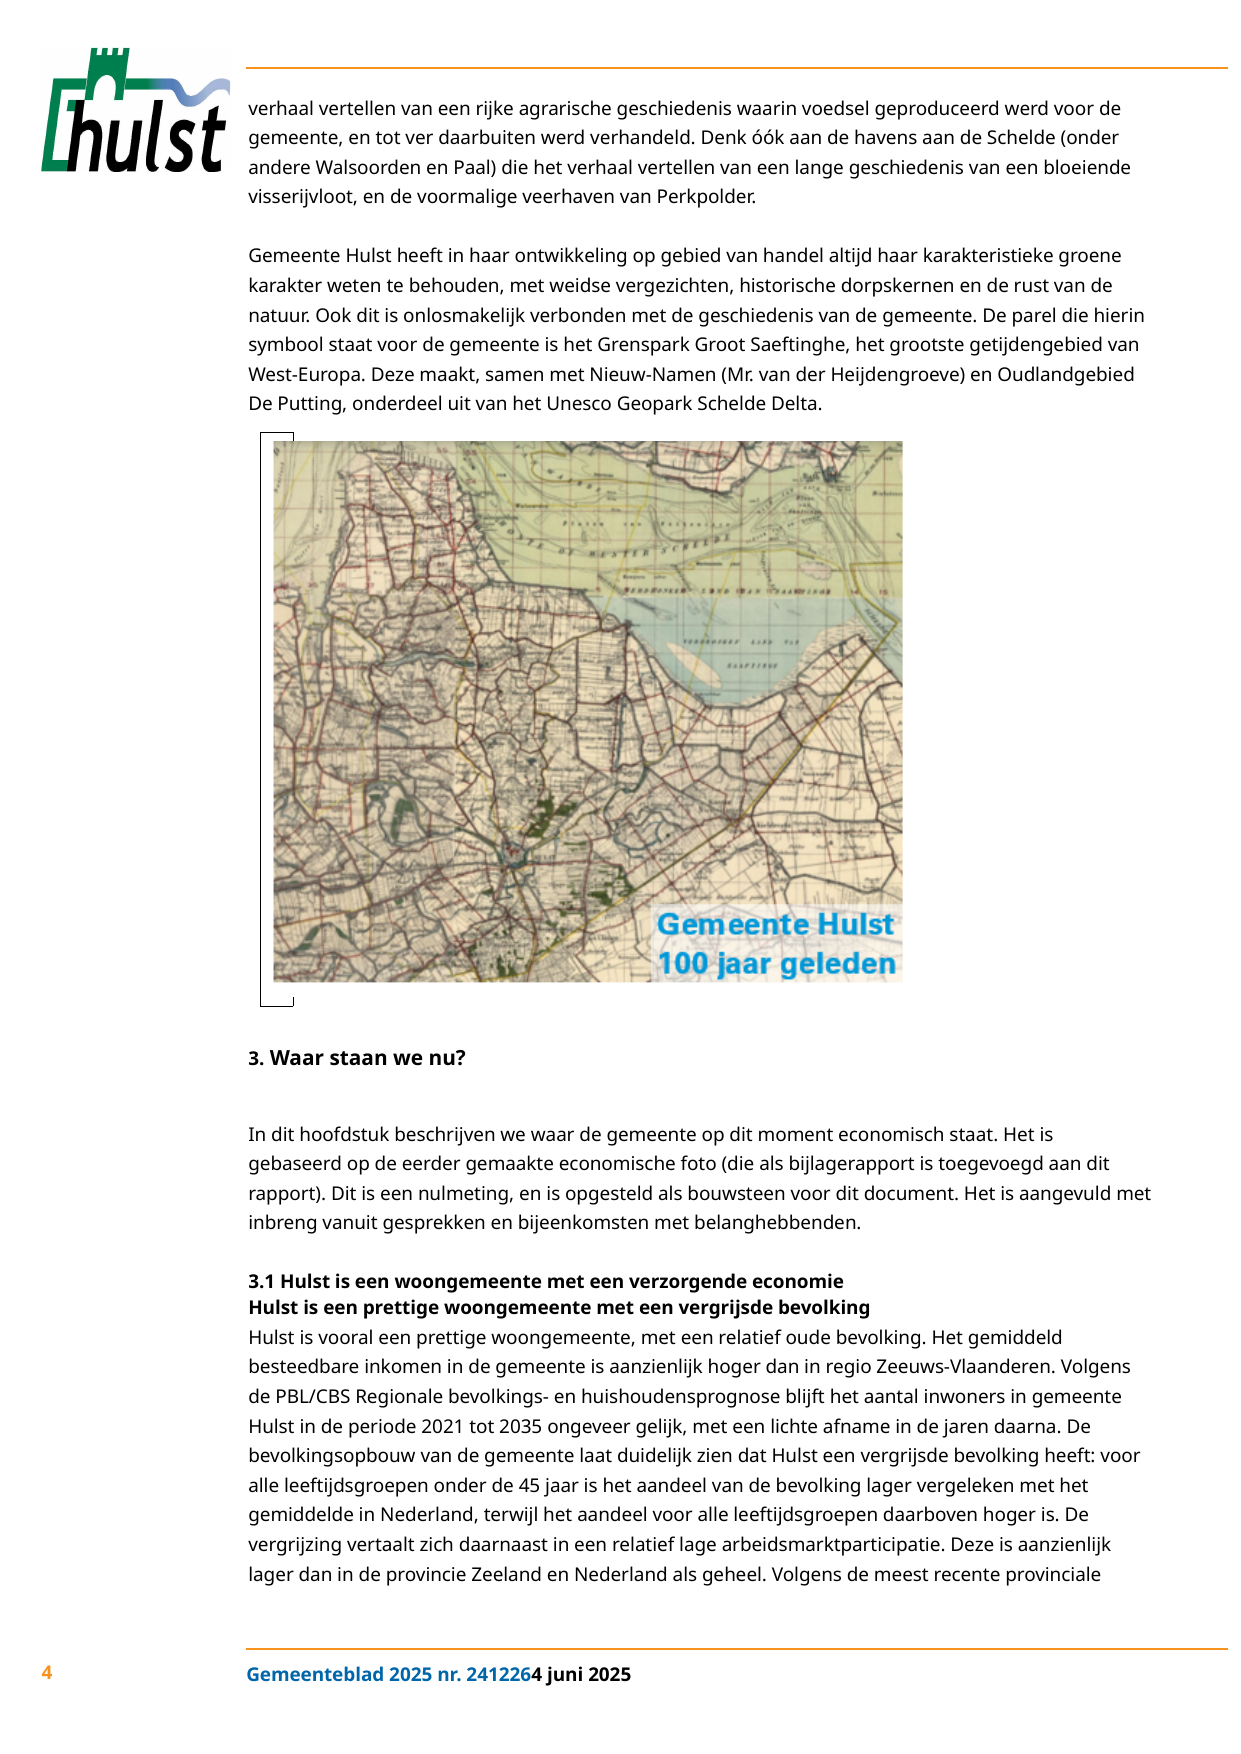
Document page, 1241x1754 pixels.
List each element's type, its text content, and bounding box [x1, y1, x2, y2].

picture [41, 47, 231, 172]
text verhaal vertellen van een rijke agrarische geschiedenis waarin voedsel geproduceerd werd voor de gemeente, en tot ver daarbuiten werd verhandeld. Denk óók aan de havens aan de Schelde (onder andere Walsoorden en Paal) die het verhaal vertellen van een lange geschiedenis van een bloeiende visserijvloot, en de voormalige veerhaven van Perkpolder. [248, 95, 1152, 209]
text In dit hoofdstuk beschrijven we waar de gemeente op dit moment economisch staat. Het is gebaseerd op de eerder gemaakte economische foto (die als bijlagerapport is toegevoegd aan dit rapport). Dit is een nulmeting, en is opgesteld als bouwsteen voor dit document. Het is aangevuld met inbreng vanuit gesprekken en bijeenkomsten met belanghebbenden. [248, 1121, 1152, 1235]
text Hulst is vooral een prettige woongemeente, met een relatief oude bevolking. Het gemiddeld besteedbare inkomen in de gemeente is aanzienlijk hoger dan in regio Zeeuws-Vlaanderen. Volgens de PBL/CBS Regionale bevolkings- en huishoudensprognose blijft het aantal inwoners in gemeente Hulst in de periode 2021 tot 2035 ongeveer gelijk, met een lichte afname in de jaren daarna. De bevolkingsopbouw van de gemeente laat duidelijk zien dat Hulst een vergrijsde bevolking heeft: voor alle leeftijdsgroepen onder de 45 jaar is het aandeel van de bevolking lager vergeleken met het gemiddelde in Nederland, terwijl het aandeel voor alle leeftijdsgroepen daarboven hoger is. De vergrijzing vertaalt zich daarnaast in een relatief lage arbeidsmarktparticipatie. Deze is aanzienlijk lager dan in de provincie Zeeland en Nederland als geheel. Volgens de meest recente provinciale [248, 1324, 1152, 1586]
picture [268, 441, 913, 997]
text Hulst is een prettige woongemeente met een vergrijsde bevolking [248, 1294, 1152, 1320]
text Gemeente Hulst heeft in haar ontwikkeling op gebied van handel altijd haar karakteristieke groene karakter weten te behouden, met weidse vergezichten, historische dorpskernen en de rust van de natuur. Ook dit is onlosmakelijk verbonden met de geschiedenis van de gemeente. De parel die hierin symbool staat voor de gemeente is het Grenspark Groot Saeftinghe, het grootste getijdengebied van West-Europa. Deze maakt, samen met Nieuw-Namen (Mr. van der Heijdengroeve) en Oudlandgebied De Putting, onderdeel uit van het Unesco Geopark Schelde Delta. [248, 243, 1152, 416]
text 3.1 Hulst is een woongemeente met een verzorgende economie [248, 1269, 1152, 1294]
text 3. Waar staan we nu? [248, 1043, 1152, 1072]
